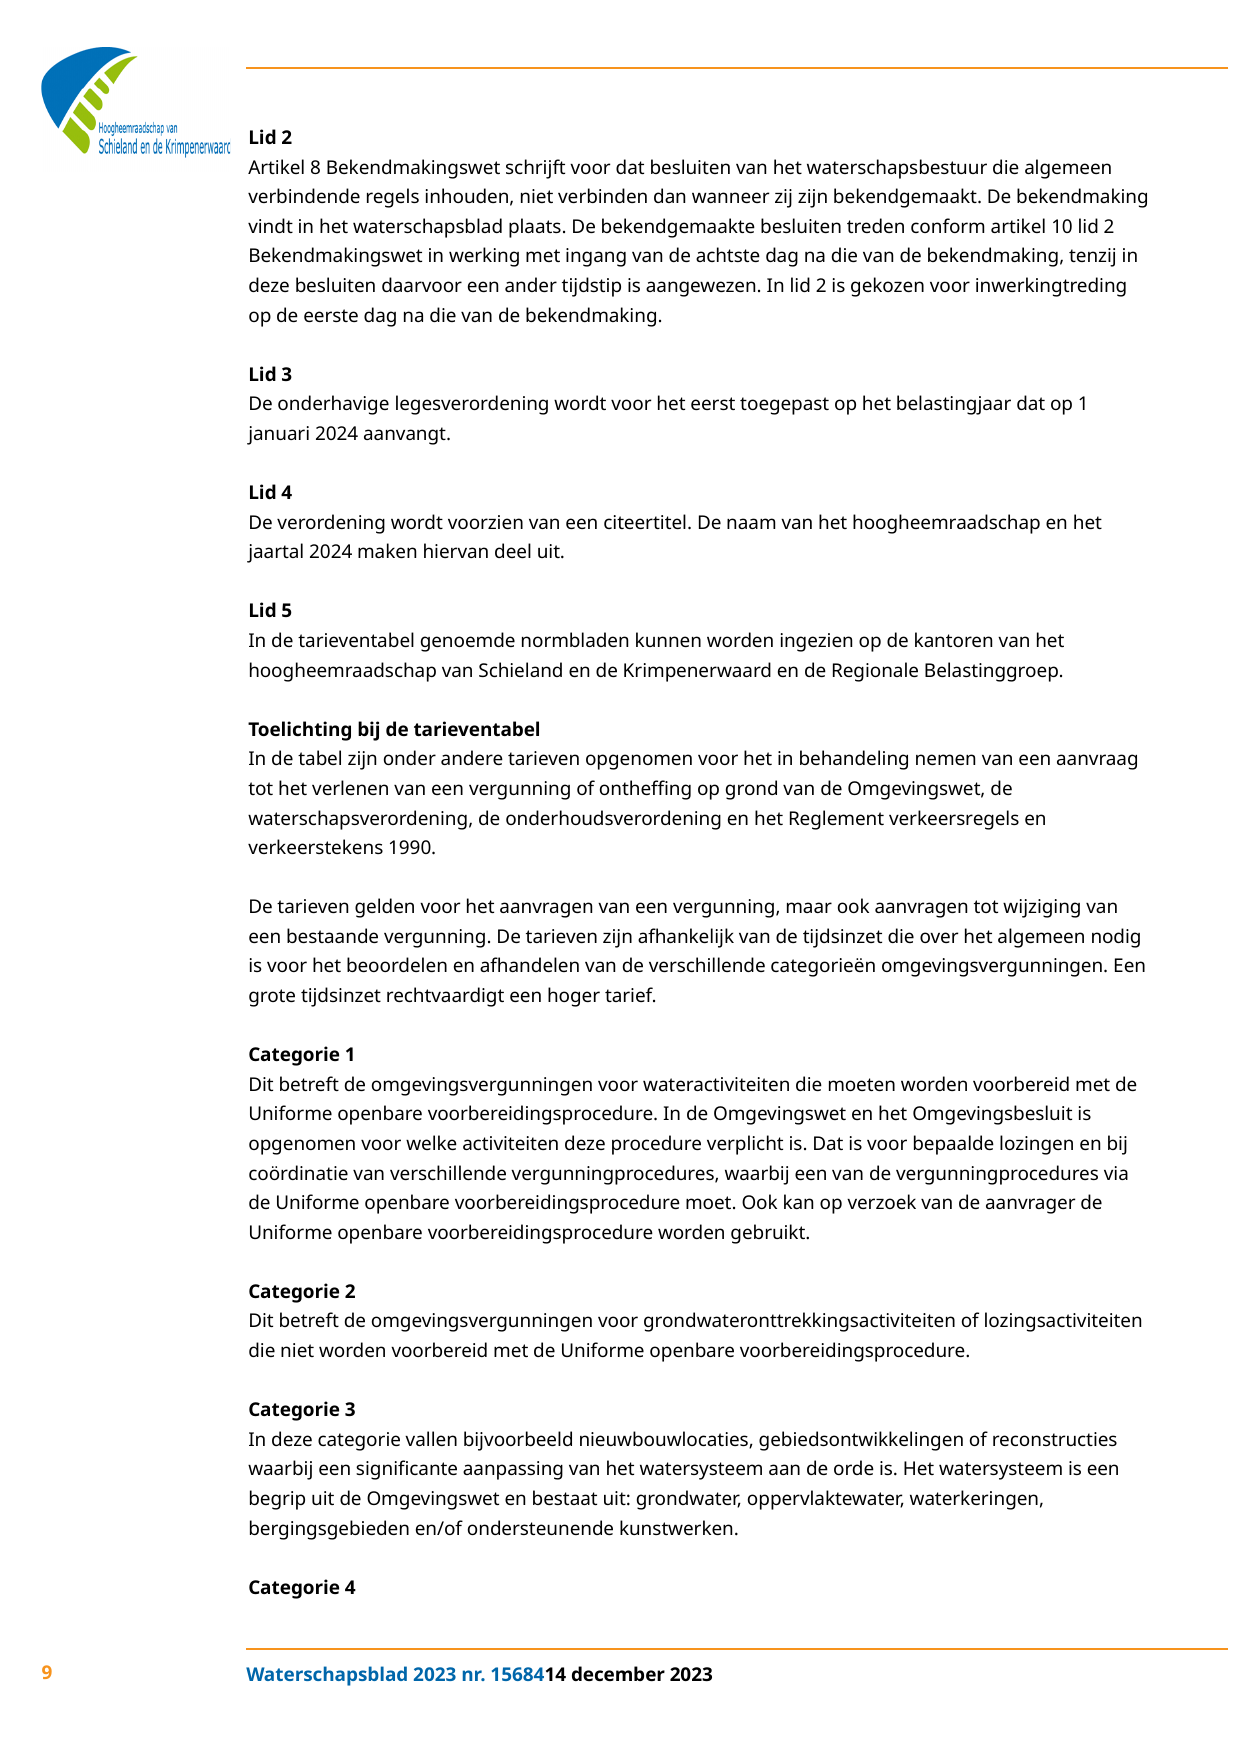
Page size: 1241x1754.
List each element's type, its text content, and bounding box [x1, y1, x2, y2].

text Categorie 1 [248, 1041, 1152, 1067]
text In de tabel zijn onder andere tarieven opgenomen voor het in behandeling nemen van een aanvraag tot het verlenen van een vergunning of ontheffing op grond van de Omgevingswet, de waterschapsverordening, de onderhoudsverordening en het Reglement verkeersregels en verkeerstekens 1990. [248, 746, 1152, 860]
text Lid 2 [248, 124, 1152, 150]
text Artikel 8 Bekendmakingswet schrijft voor dat besluiten van het waterschapsbestuur die algemeen verbindende regels inhouden, niet verbinden dan wanneer zij zijn bekendgemaakt. De bekendmaking vindt in het waterschapsblad plaats. De bekendgemaakte besluiten treden conform artikel 10 lid 2 Bekendmakingswet in werking met ingang van de achtste dag na die van de bekendmaking, tenzij in deze besluiten daarvoor een ander tijdstip is aangewezen. In lid 2 is gekozen voor inwerkingtreding op de eerste dag na die van de bekendmaking. [248, 154, 1152, 328]
text De tarieven gelden voor het aanvragen van een vergunning, maar ook aanvragen tot wijziging van een bestaande vergunning. De tarieven zijn afhankelijk van de tijdsinzet die over het algemeen nodig is voor het beoordelen en afhandelen van de verschillende categorieën omgevingsvergunningen. Een grote tijdsinzet rechtvaardigt een hoger tarief. [248, 893, 1152, 1008]
text Dit betreft de omgevingsvergunningen voor grondwateronttrekkingsactiviteiten of lozingsactiviteiten die niet worden voorbereid met de Uniforme openbare voorbereidingsprocedure. [248, 1308, 1152, 1363]
text Lid 4 [248, 479, 1152, 505]
text Categorie 3 [248, 1396, 1152, 1422]
picture [41, 47, 231, 172]
text De onderhavige legesverordening wordt voor het eerst toegepast op het belastingjaar dat op 1 januari 2024 aanvangt. [248, 391, 1152, 446]
text Toelichting bij de tarieventabel [248, 716, 1152, 742]
text Categorie 4 [248, 1574, 1152, 1600]
text In de tarieventabel genoemde normbladen kunnen worden ingezien op de kantoren van het hoogheemraadschap van Schieland en de Krimpenerwaard en de Regionale Belastinggroep. [248, 627, 1152, 683]
text De verordening wordt voorzien van een citeertitel. De naam van het hoogheemraadschap en het jaartal 2024 maken hiervan deel uit. [248, 509, 1152, 564]
text Categorie 2 [248, 1278, 1152, 1304]
text Lid 5 [248, 598, 1152, 623]
text Dit betreft de omgevingsvergunningen voor wateractiviteiten die moeten worden voorbereid met de Uniforme openbare voorbereidingsprocedure. In de Omgevingswet en het Omgevingsbesluit is opgenomen voor welke activiteiten deze procedure verplicht is. Dat is voor bepaalde lozingen en bij coördinatie van verschillende vergunningprocedures, waarbij een van de vergunningprocedures via de Uniforme openbare voorbereidingsprocedure moet. Ook kan op verzoek van de aanvrager de Uniforme openbare voorbereidingsprocedure worden gebruikt. [248, 1071, 1152, 1245]
text In deze categorie vallen bijvoorbeeld nieuwbouwlocaties, gebiedsontwikkelingen of reconstructies waarbij een significante aanpassing van het watersysteem aan de orde is. Het watersysteem is een begrip uit de Omgevingswet en bestaat uit: grondwater, oppervlaktewater, waterkeringen, bergingsgebieden en/of ondersteunende kunstwerken. [248, 1426, 1152, 1541]
text Lid 3 [248, 361, 1152, 387]
